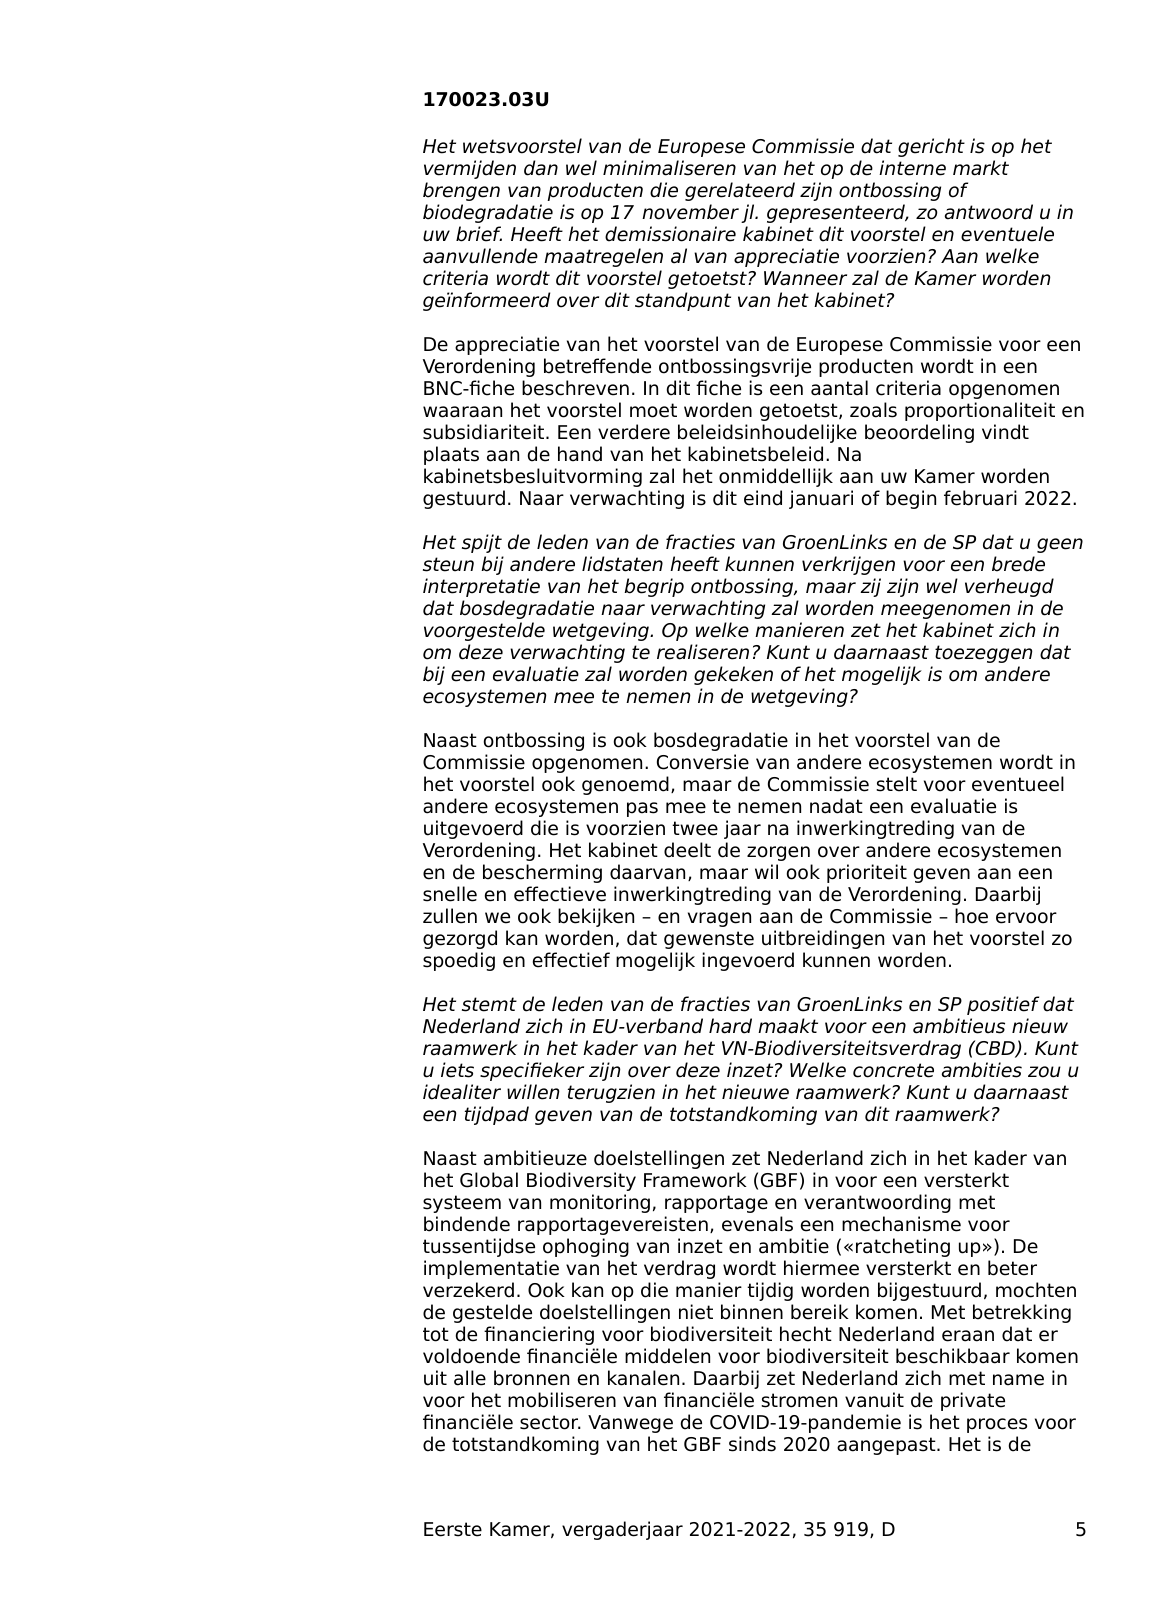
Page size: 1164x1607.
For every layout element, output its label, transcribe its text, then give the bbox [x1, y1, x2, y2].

text Naast ontbossing is ook bosdegradatie in het voorstel van de Commissie opgenomen. Conversie van andere ecosystemen wordt in het voorstel ook genoemd, maar de Commissie stelt voor eventueel andere ecosystemen pas mee te nemen nadat een evaluatie is uitgevoerd die is voorzien twee jaar na inwerkingtreding van de Verordening. Het kabinet deelt de zorgen over andere ecosystemen en de bescherming daarvan, maar wil ook prioriteit geven aan een snelle en effectieve inwerkingtreding van de Verordening. Daarbij zullen we ook bekijken – en vragen aan de Commissie – hoe ervoor gezorgd kan worden, dat gewenste uitbreidingen van het voorstel zo spoedig en effectief mogelijk ingevoerd kunnen worden. [422, 730, 1087, 972]
subtitle 170023.03U [422, 89, 1087, 111]
text De appreciatie van het voorstel van de Europese Commissie voor een Verordening betreffende ontbossingsvrije producten wordt in een BNC-fiche beschreven. In dit fiche is een aantal criteria opgenomen waaraan het voorstel moet worden getoetst, zoals proportionaliteit en subsidiariteit. Een verdere beleidsinhoudelijke beoordeling vindt plaats aan de hand van het kabinetsbeleid. Na kabinetsbesluitvorming zal het onmiddellijk aan uw Kamer worden gestuurd. Naar verwachting is dit eind januari of begin februari 2022. [422, 334, 1087, 510]
text Het stemt de leden van de fracties van GroenLinks en SP positief dat Nederland zich in EU-verband hard maakt voor een ambitieus nieuw raamwerk in het kader van het VN-Biodiversiteitsverdrag (CBD). Kunt u iets specifieker zijn over deze inzet? Welke concrete ambities zou u idealiter willen terugzien in het nieuwe raamwerk? Kunt u daarnaast een tijdpad geven van de totstandkoming van dit raamwerk? [422, 994, 1087, 1126]
text Naast ambitieuze doelstellingen zet Nederland zich in het kader van het Global Biodiversity Framework (GBF) in voor een versterkt systeem van monitoring, rapportage en verantwoording met bindende rapportagevereisten, evenals een mechanisme voor tussentijdse ophoging van inzet en ambitie («ratcheting up»). De implementatie van het verdrag wordt hiermee versterkt en beter verzekerd. Ook kan op die manier tijdig worden bijgestuurd, mochten de gestelde doelstellingen niet binnen bereik komen. Met betrekking tot de financiering voor biodiversiteit hecht Nederland eraan dat er voldoende financiële middelen voor biodiversiteit beschikbaar komen uit alle bronnen en kanalen. Daarbij zet Nederland zich met name in voor het mobiliseren van financiële stromen vanuit de private financiële sector. Vanwege de COVID-19-pandemie is het proces voor de totstandkoming van het GBF sinds 2020 aangepast. Het is de [422, 1148, 1087, 1456]
text Het wetsvoorstel van de Europese Commissie dat gericht is op het vermijden dan wel minimaliseren van het op de interne markt brengen van producten die gerelateerd zijn ontbossing of biodegradatie is op 17 november jl. gepresenteerd, zo antwoord u in uw brief. Heeft het demissionaire kabinet dit voorstel en eventuele aanvullende maatregelen al van appreciatie voorzien? Aan welke criteria wordt dit voorstel getoetst? Wanneer zal de Kamer worden geïnformeerd over dit standpunt van het kabinet? [422, 136, 1087, 312]
text Het spijt de leden van de fracties van GroenLinks en de SP dat u geen steun bij andere lidstaten heeft kunnen verkrijgen voor een brede interpretatie van het begrip ontbossing, maar zij zijn wel verheugd dat bosdegradatie naar verwachting zal worden meegenomen in de voorgestelde wetgeving. Op welke manieren zet het kabinet zich in om deze verwachting te realiseren? Kunt u daarnaast toezeggen dat bij een evaluatie zal worden gekeken of het mogelijk is om andere ecosystemen mee te nemen in de wetgeving? [422, 532, 1087, 708]
